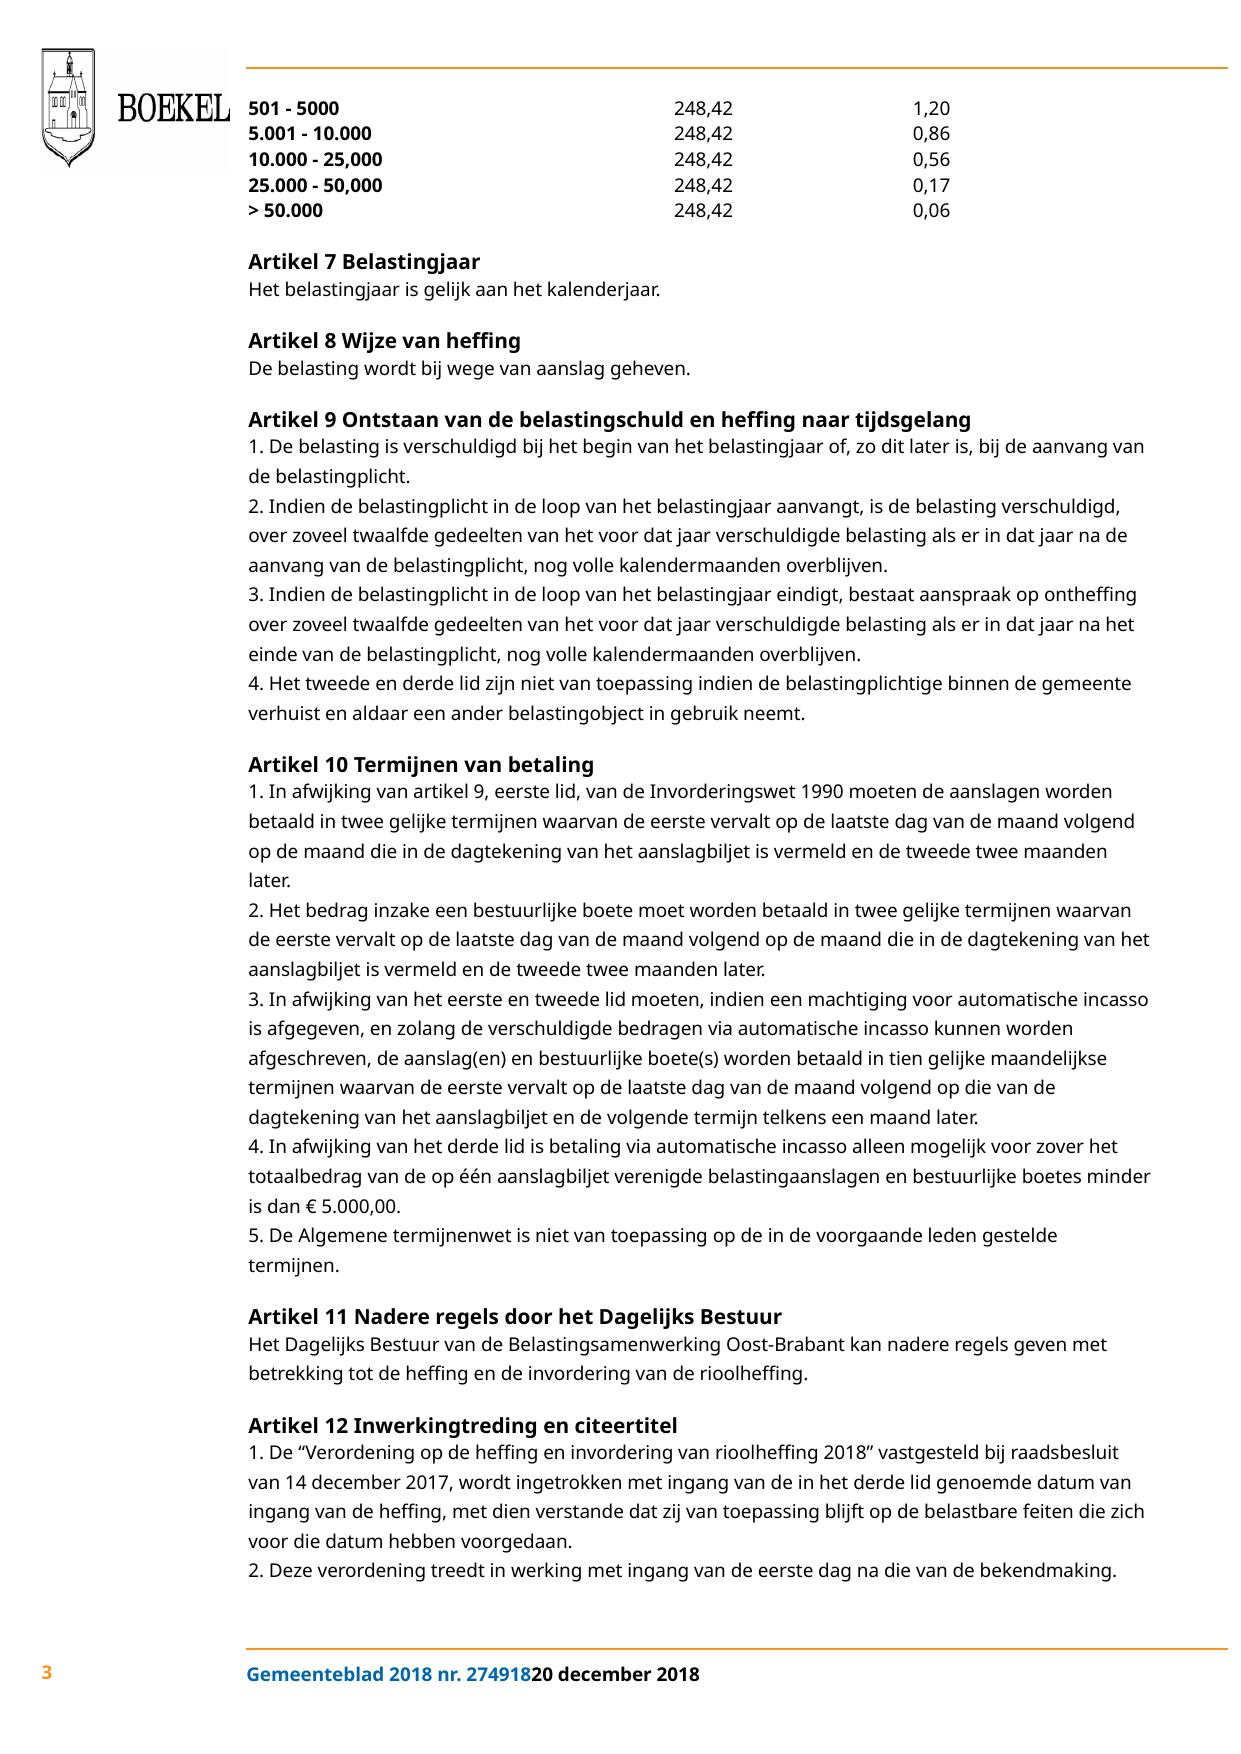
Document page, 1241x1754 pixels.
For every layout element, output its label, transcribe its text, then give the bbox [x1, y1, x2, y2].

text Artikel 8 Wijze van heffing [248, 326, 1152, 355]
text Het belastingjaar is gelijk aan het kalenderjaar. [248, 276, 1152, 302]
table_cell 25.000 - 50,000 [248, 172, 674, 198]
text 1. In afwijking van artikel 9, eerste lid, van de Invorderingswet 1990 moeten de aanslagen worden betaald in twee gelijke termijnen waarvan de eerste vervalt op de laatste dag van de maand volgend op de maand die in de dagtekening van het aanslagbiljet is vermeld en de tweede twee maanden later. [248, 779, 1152, 893]
table_cell 5.001 - 10.000 [248, 121, 674, 146]
table_cell 248,42 [674, 146, 913, 172]
table_cell 248,42 [674, 95, 913, 121]
text 3. Indien de belastingplicht in de loop van het belastingjaar eindigt, bestaat aanspraak op ontheffing over zoveel twaalfde gedeelten van het voor dat jaar verschuldigde belasting als er in dat jaar na het einde van de belastingplicht, nog volle kalendermaanden overblijven. [248, 582, 1152, 666]
text Het Dagelijks Bestuur van de Belastingsamenwerking Oost-Brabant kan nadere regels geven met betrekking tot de heffing en de invordering van de rioolheffing. [248, 1331, 1152, 1386]
table_cell 0,06 [913, 198, 1152, 223]
table_cell 0,56 [913, 146, 1152, 172]
text 4. Het tweede en derde lid zijn niet van toepassing indien de belastingplichtige binnen de gemeente verhuist en aldaar een ander belastingobject in gebruik neemt. [248, 670, 1152, 726]
text 2. Indien de belastingplicht in de loop van het belastingjaar aanvangt, is de belasting verschuldigd, over zoveel twaalfde gedeelten van het voor dat jaar verschuldigde belasting als er in dat jaar na de aanvang van de belastingplicht, nog volle kalendermaanden overblijven. [248, 493, 1152, 578]
table_cell 248,42 [674, 121, 913, 146]
text Artikel 7 Belastingjaar [248, 247, 1152, 276]
text Artikel 11 Nadere regels door het Dagelijks Bestuur [248, 1302, 1152, 1331]
text Artikel 9 Ontstaan van de belastingschuld en heffing naar tijdsgelang [248, 405, 1152, 434]
table_cell 248,42 [674, 198, 913, 223]
table_cell 0,86 [913, 121, 1152, 146]
table_cell 1,20 [913, 95, 1152, 121]
text 1. De “Verordening op de heffing en invordering van rioolheffing 2018” vastgesteld bij raadsbesluit van 14 december 2017, wordt ingetrokken met ingang van de in het derde lid genoemde datum van ingang van de heffing, met dien verstande dat zij van toepassing blijft op de belastbare feiten die zich voor die datum hebben voorgedaan. [248, 1439, 1152, 1554]
text Artikel 10 Termijnen van betaling [248, 750, 1152, 779]
table_cell > 50.000 [248, 198, 674, 223]
text 2. Het bedrag inzake een bestuurlijke boete moet worden betaald in twee gelijke termijnen waarvan de eerste vervalt op de laatste dag van de maand volgend op de maand die in de dagtekening van het aanslagbiljet is vermeld en de tweede twee maanden later. [248, 897, 1152, 982]
text De belasting wordt bij wege van aanslag geheven. [248, 355, 1152, 381]
picture [41, 47, 231, 172]
text 4. In afwijking van het derde lid is betaling via automatische incasso alleen mogelijk voor zover het totaalbedrag van de op één aanslagbiljet verenigde belastingaanslagen en bestuurlijke boetes minder is dan € 5.000,00. [248, 1134, 1152, 1219]
table_cell 10.000 - 25,000 [248, 146, 674, 172]
text 3. In afwijking van het eerste en tweede lid moeten, indien een machtiging voor automatische incasso is afgegeven, en zolang de verschuldigde bedragen via automatische incasso kunnen worden afgeschreven, de aanslag(en) en bestuurlijke boete(s) worden betaald in tien gelijke maandelijkse termijnen waarvan de eerste vervalt op de laatste dag van de maand volgend op die van de dagtekening van het aanslagbiljet en de volgende termijn telkens een maand later. [248, 986, 1152, 1130]
text 5. De Algemene termijnenwet is niet van toepassing op de in de voorgaande leden gestelde termijnen. [248, 1222, 1152, 1278]
text 2. Deze verordening treedt in werking met ingang van de eerste dag na die van de bekendmaking. [248, 1558, 1152, 1583]
table_cell 0,17 [913, 172, 1152, 198]
text Artikel 12 Inwerkingtreding en citeertitel [248, 1411, 1152, 1439]
text 1. De belasting is verschuldigd bij het begin van het belastingjaar of, zo dit later is, bij de aanvang van de belastingplicht. [248, 434, 1152, 489]
table_cell 501 - 5000 [248, 95, 674, 121]
table_cell 248,42 [674, 172, 913, 198]
